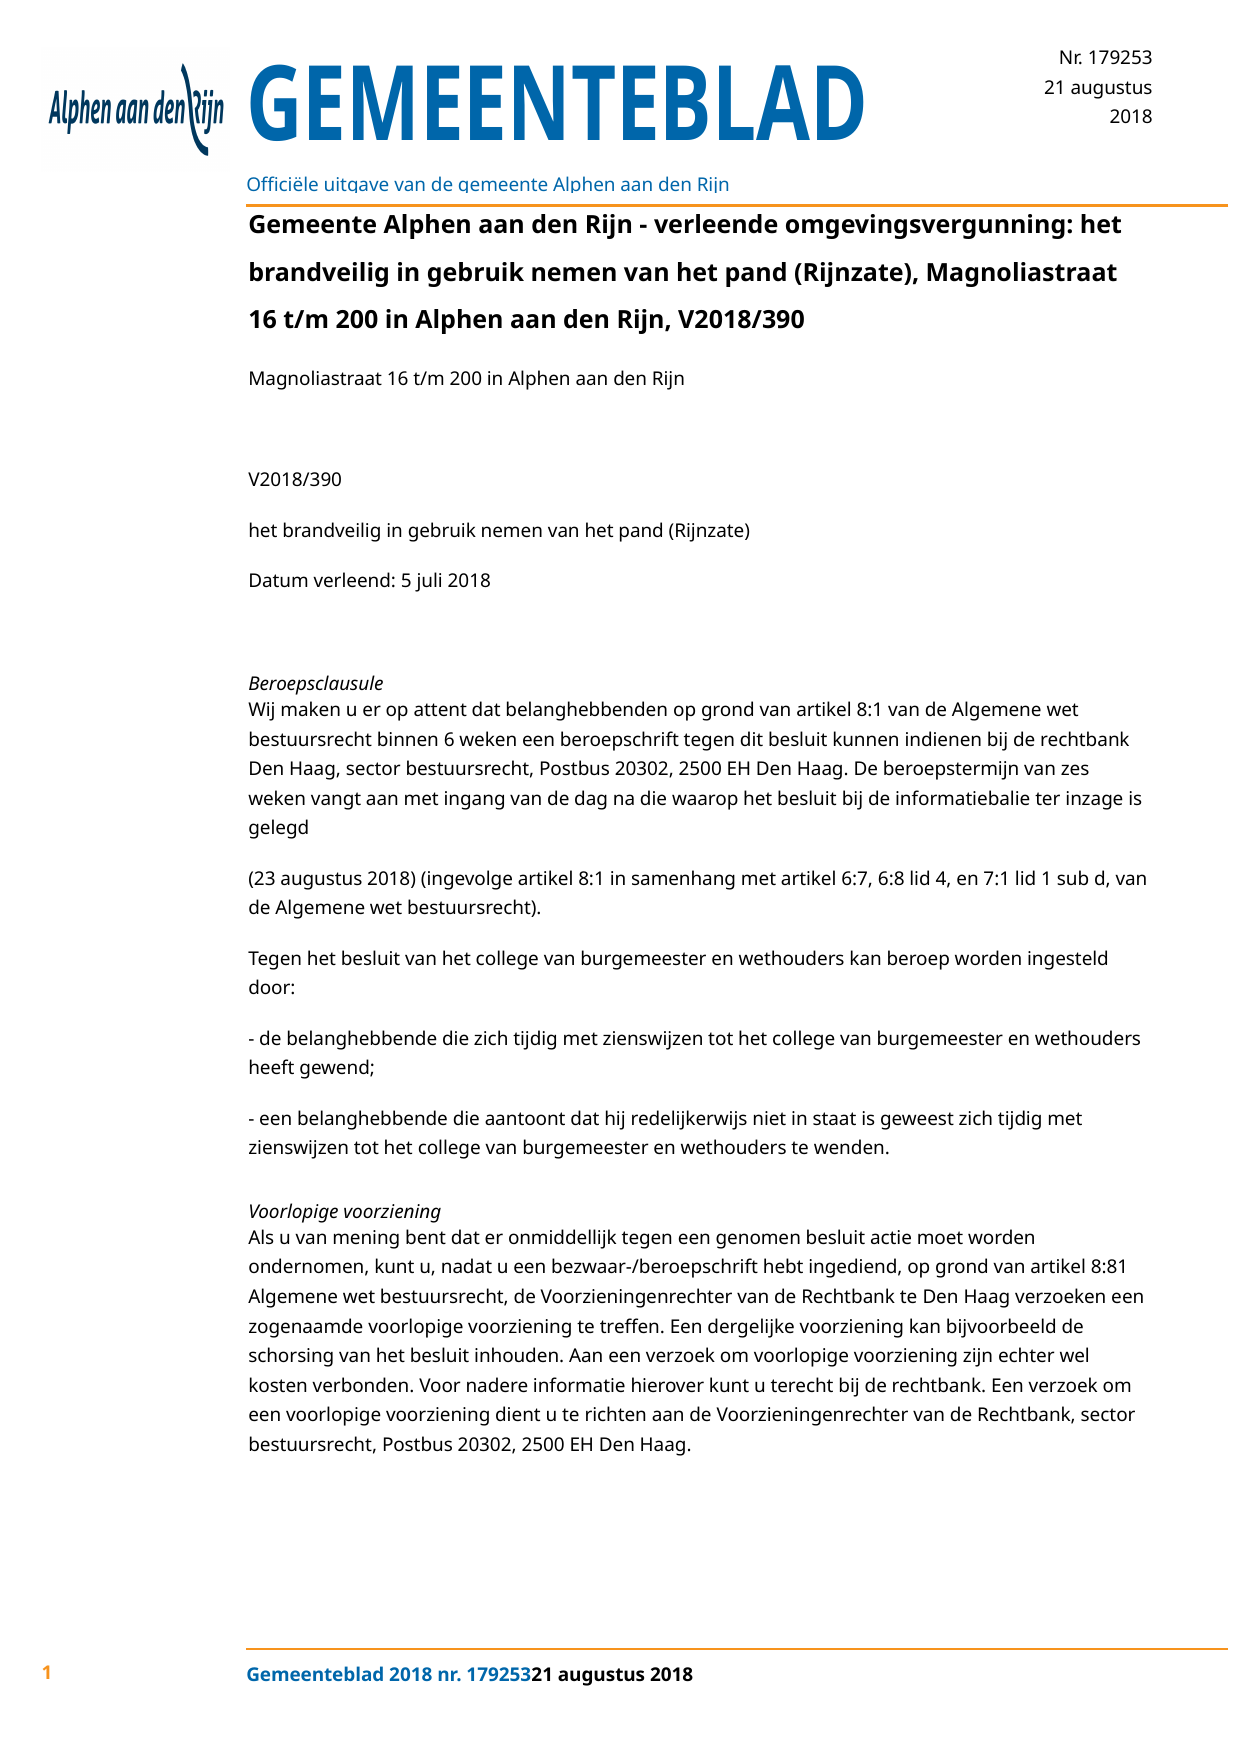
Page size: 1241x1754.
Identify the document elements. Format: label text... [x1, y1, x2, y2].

picture [41, 47, 231, 172]
text Beroepsclausule [248, 670, 1152, 696]
text Magnoliastraat 16 t/m 200 in Alphen aan den Rijn [248, 366, 1152, 391]
text - de belanghebbende die zich tijdig met zienswijzen tot het college van burgemeester en wethouders heeft gewend; [248, 1025, 1152, 1080]
text V2018/390 [248, 466, 1152, 492]
text het brandveilig in gebruik nemen van het pand (Rijnzate) [248, 517, 1152, 542]
text Voorlopige voorziening [248, 1198, 1152, 1224]
text Gemeente Alphen aan den Rijn - verleende omgevingsvergunning: het brandveilig in gebruik nemen van het pand (Rijnzate), Magnoliastraat 16 t/m 200 in Alphen aan den Rijn, V2018/390 [248, 207, 1152, 336]
text Tegen het besluit van het college van burgemeester en wethouders kan beroep worden ingesteld door: [248, 945, 1152, 1000]
text Als u van mening bent dat er onmiddellijk tegen een genomen besluit actie moet worden ondernomen, kunt u, nadat u een bezwaar-/beroepschrift hebt ingediend, op grond van artikel 8:81 Algemene wet bestuursrecht, de Voorzieningenrechter van de Rechtbank te Den Haag verzoeken een zogenaamde voorlopige voorziening te treffen. Een dergelijke voorziening kan bijvoorbeeld de schorsing van het besluit inhouden. Aan een verzoek om voorlopige voorziening zijn echter wel kosten verbonden. Voor nadere informatie hierover kunt u terecht bij de rechtbank. Een verzoek om een voorlopige voorziening dient u te richten aan de Voorzieningenrechter van de Rechtbank, sector bestuursrecht, Postbus 20302, 2500 EH Den Haag. [248, 1224, 1152, 1457]
text - een belanghebbende die aantoont dat hij redelijkerwijs niet in staat is geweest zich tijdig met zienswijzen tot het college van burgemeester en wethouders te wenden. [248, 1105, 1152, 1160]
text Datum verleend: 5 juli 2018 [248, 567, 1152, 593]
text Wij maken u er op attent dat belanghebbenden op grond van artikel 8:1 van de Algemene wet bestuursrecht binnen 6 weken een beroepschrift tegen dit besluit kunnen indienen bij de rechtbank Den Haag, sector bestuursrecht, Postbus 20302, 2500 EH Den Haag. De beroepstermijn van zes weken vangt aan met ingang van de dag na die waarop het besluit bij de informatiebalie ter inzage is gelegd [248, 696, 1152, 840]
text (23 augustus 2018) (ingevolge artikel 8:1 in samenhang met artikel 6:7, 6:8 lid 4, en 7:1 lid 1 sub d, van de Algemene wet bestuursrecht). [248, 865, 1152, 920]
